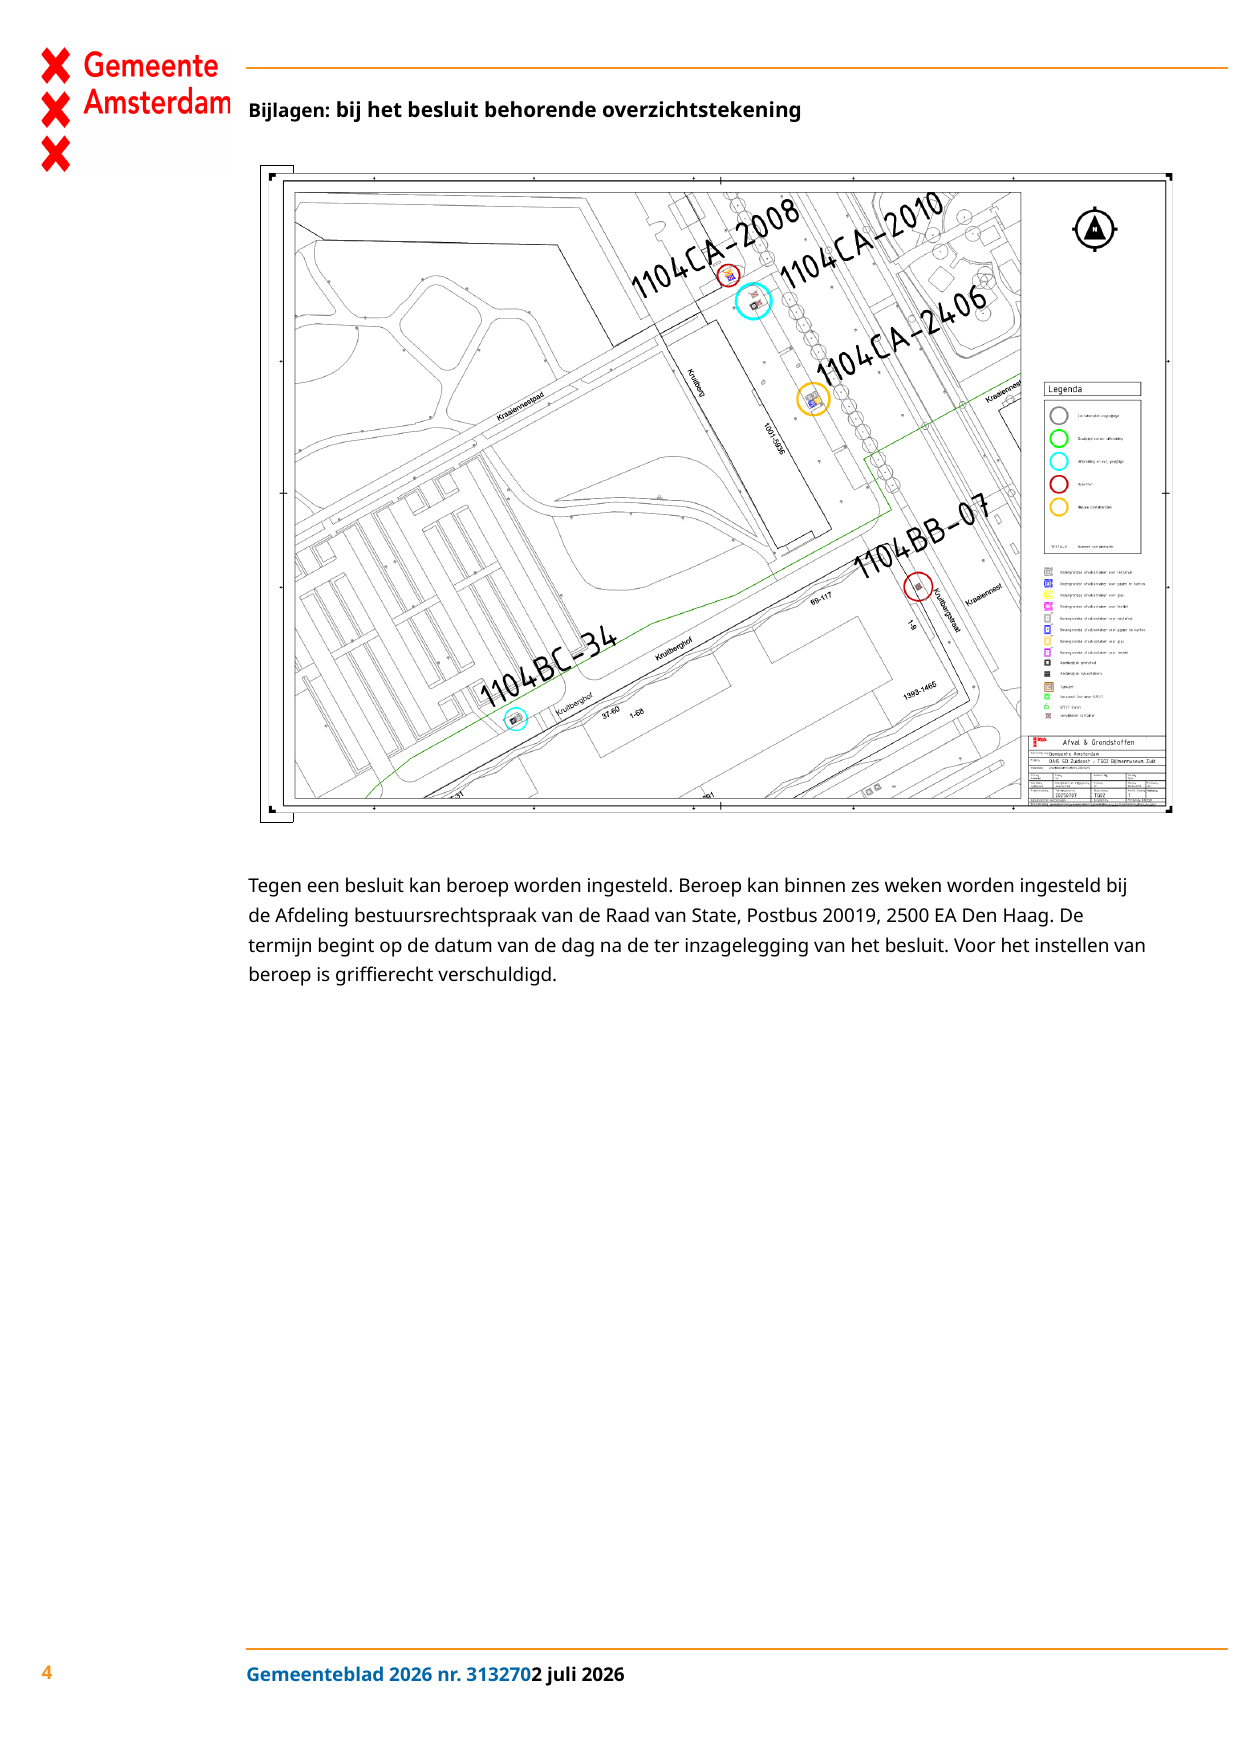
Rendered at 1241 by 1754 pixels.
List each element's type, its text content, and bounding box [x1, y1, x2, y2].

text Bijlagen: bij het besluit behorende overzichtstekening [248, 95, 1152, 123]
picture [268, 173, 1173, 813]
picture [41, 47, 231, 172]
text Tegen een besluit kan beroep worden ingesteld. Beroep kan binnen zes weken worden ingesteld bij de Afdeling bestuursrechtspraak van de Raad van State, Postbus 20019, 2500 EA Den Haag. De termijn begint op de datum van de dag na de ter inzagelegging van het besluit. Voor het instellen van beroep is griffierecht verschuldigd. [248, 873, 1152, 987]
